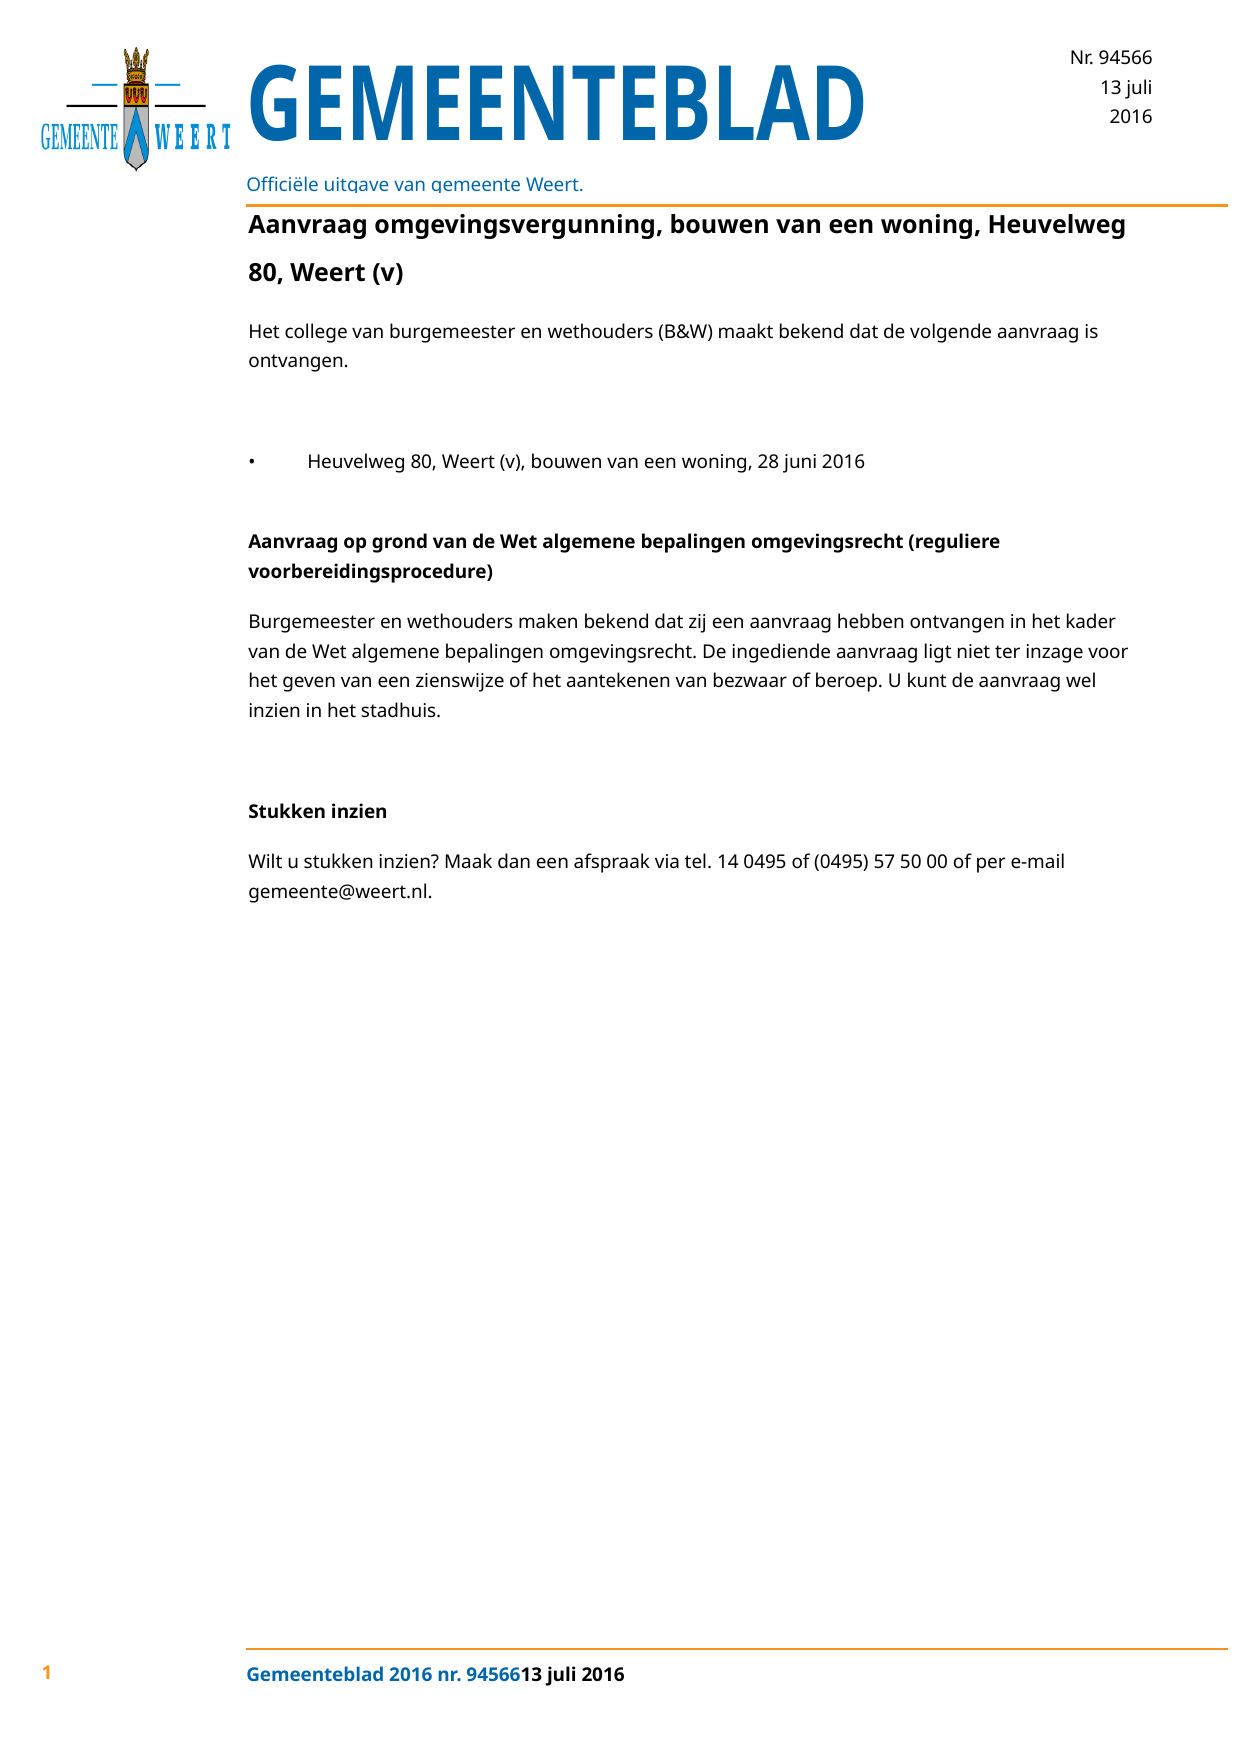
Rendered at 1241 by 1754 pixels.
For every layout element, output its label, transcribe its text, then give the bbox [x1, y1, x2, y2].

text Wilt u stukken inzien? Maak dan een afspraak via tel. 14 0495 of (0495) 57 50 00 of per e-mail gemeente@weert.nl. [248, 848, 1152, 904]
text Aanvraag op grond van de Wet algemene bepalingen omgevingsrecht (reguliere voorbereidingsprocedure) [248, 528, 1152, 584]
text Het college van burgemeester en wethouders (B&W) maakt bekend dat de volgende aanvraag is ontvangen. [248, 318, 1152, 373]
picture [41, 47, 231, 172]
text Aanvraag omgevingsvergunning, bouwen van een woning, Heuvelweg 80, Weert (v) [248, 207, 1152, 288]
text Stukken inzien [248, 798, 1152, 824]
list Heuvelweg 80, Weert (v), bouwen van een woning, 28 juni 2016 [248, 448, 1152, 474]
text Burgemeester en wethouders maken bekend dat zij een aanvraag hebben ontvangen in het kader van de Wet algemene bepalingen omgevingsrecht. De ingediende aanvraag ligt niet ter inzage voor het geven van een zienswijze of het aantekenen van bezwaar of beroep. U kunt de aanvraag wel inzien in het stadhuis. [248, 608, 1152, 723]
